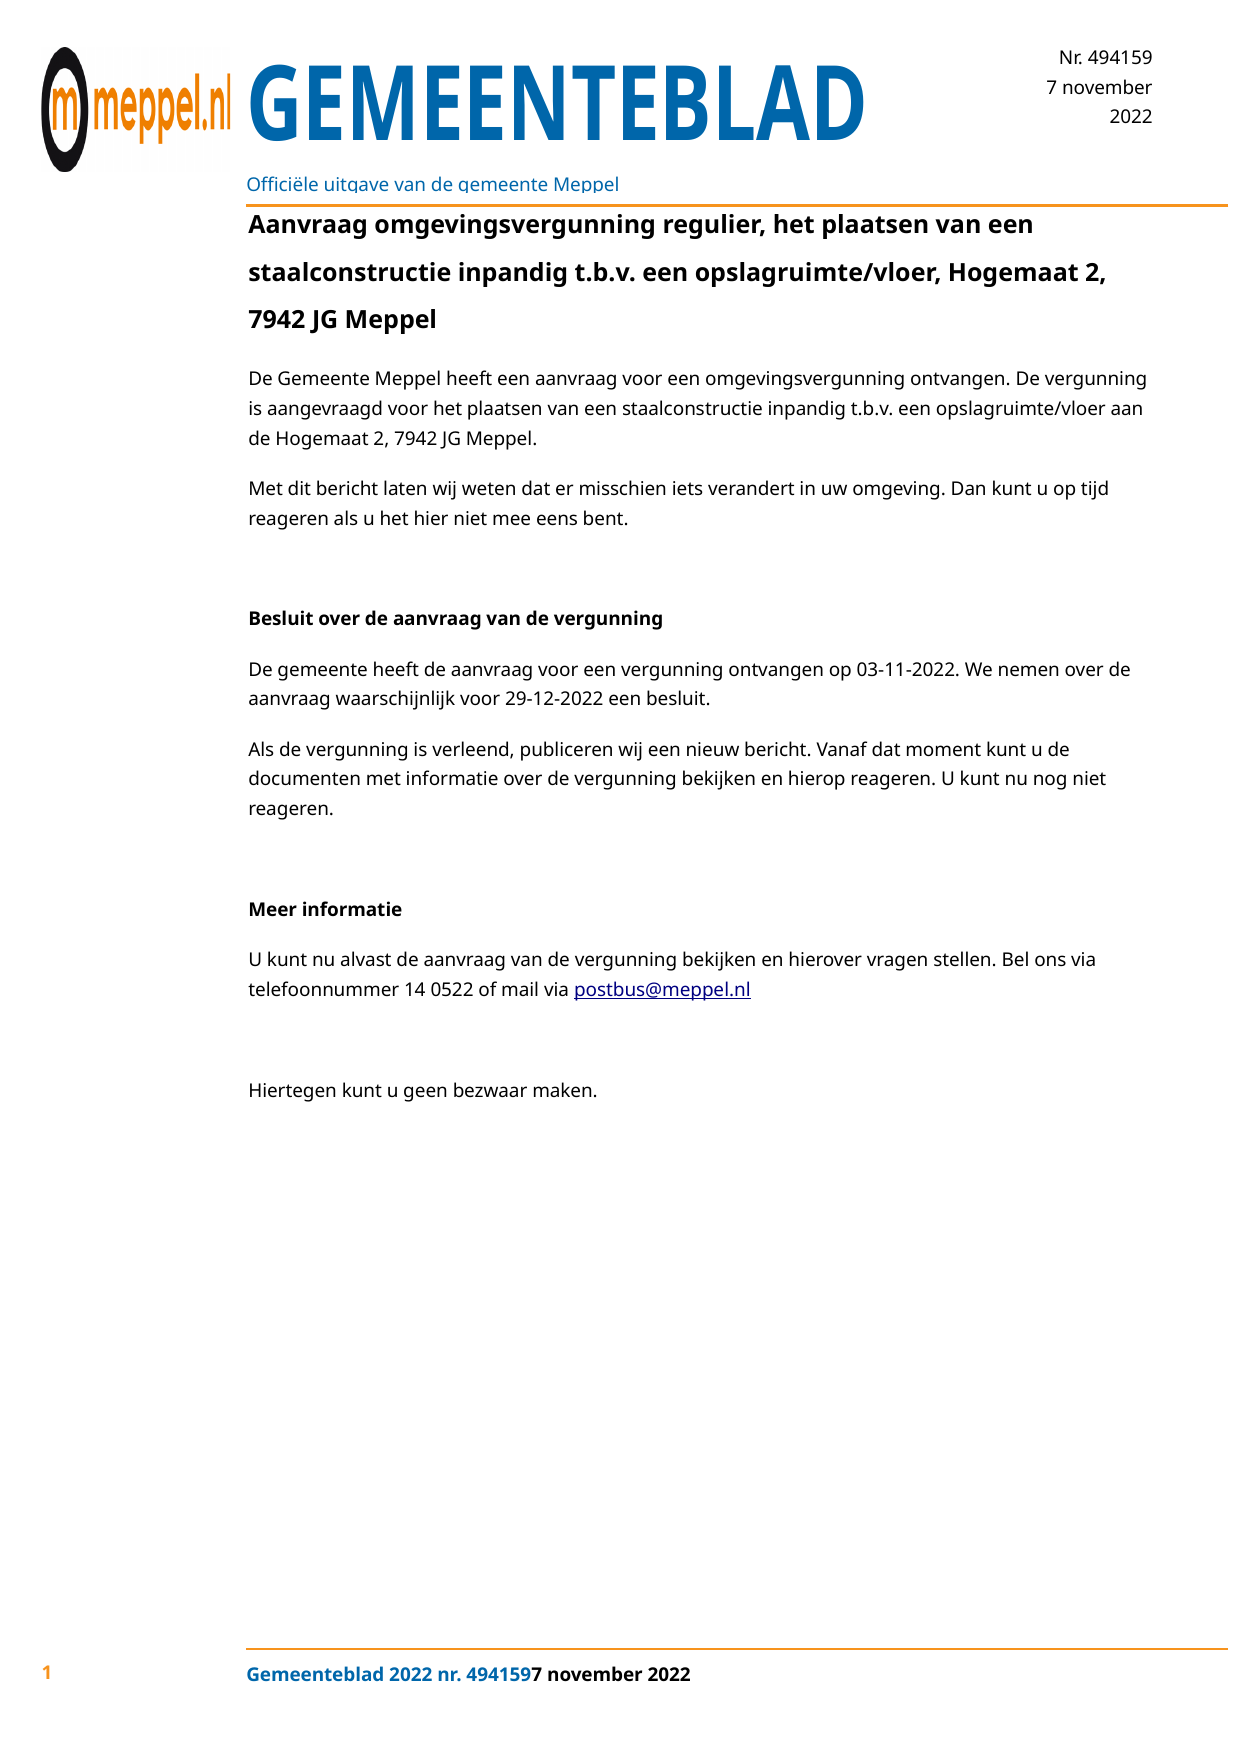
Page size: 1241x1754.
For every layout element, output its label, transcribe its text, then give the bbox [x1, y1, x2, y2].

text Hiertegen kunt u geen bezwaar maken. [248, 1077, 1152, 1102]
text Besluit over de aanvraag van de vergunning [248, 606, 1152, 631]
text Aanvraag omgevingsvergunning regulier, het plaatsen van een staalcons­tructie inpandig t.b.v. een opslagrui­mte/v­loer, Hogemaat 2, 7942 JG Meppel [248, 207, 1152, 336]
text De Gemeente Meppel heeft een aanvraag voor een omgevingsvergunning ontvangen. De vergunning is aangevraagd voor het plaatsen van een staalcons­tructie inpandig t.b.v. een opslagrui­mte/v­loer aan de Hogemaat 2, 7942 JG Meppel. [248, 366, 1152, 450]
text De gemeente heeft de aanvraag voor een vergunning ontvangen op 03-11-2022. We nemen over de aanvraag waarschijnlijk voor 29-12-2022 een besluit. [248, 656, 1152, 711]
text Met dit bericht laten wij weten dat er misschien iets verandert in uw omgeving. Dan kunt u op tijd reageren als u het hier niet mee eens bent. [248, 475, 1152, 530]
picture [41, 47, 231, 172]
text Als de vergunning is verleend, publiceren wij een nieuw bericht. Vanaf dat moment kunt u de documenten met informatie over de vergunning bekijken en hierop reageren. U kunt nu nog niet reageren. [248, 736, 1152, 821]
text Meer informatie [248, 896, 1152, 922]
text U kunt nu alvast de aanvraag van de vergunning bekijken en hierover vragen stellen. Bel ons via telefoonnummer 14 0522 of mail via postbus@meppel.nl [248, 946, 1152, 1002]
